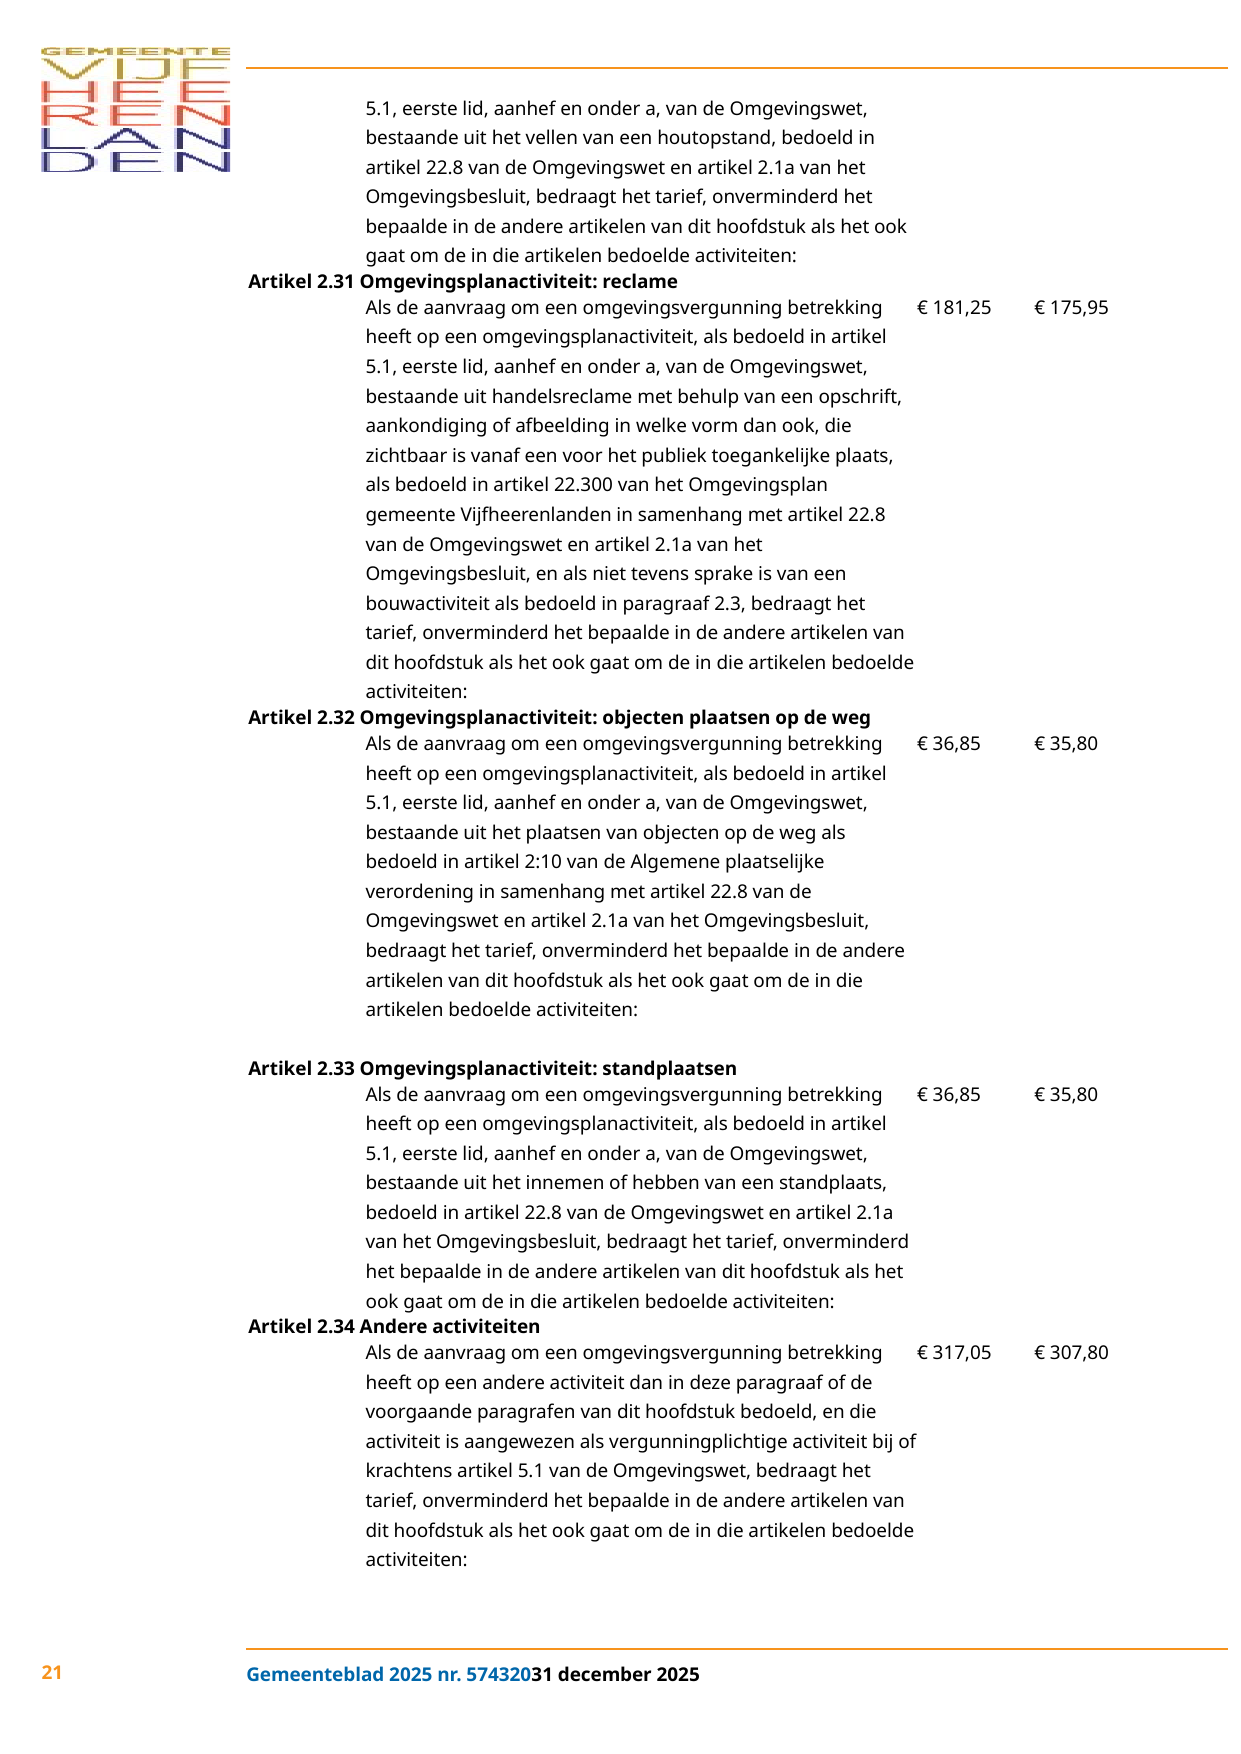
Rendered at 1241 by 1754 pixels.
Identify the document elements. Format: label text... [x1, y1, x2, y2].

table_header [1034, 1055, 1152, 1081]
table_cell € 175,95 [1034, 294, 1152, 704]
table_cell € 35,80 [1034, 730, 1152, 1022]
table_cell [917, 705, 1034, 730]
table_cell € 307,80 [1034, 1339, 1152, 1572]
table_cell [248, 95, 365, 268]
table_cell [248, 294, 365, 704]
table_cell Artikel 2.31 Omgevingsplanactiviteit: reclame [248, 269, 917, 294]
table_cell Als de aanvraag om een omgevingsvergunning betrekking heeft op een omgevingsplanactiviteit, als bedoeld in artikel 5.1, eerste lid, aanhef en onder a, van de Omgevingswet, bestaande uit handelsreclame met behulp van een opschrift, aankondiging of afbeelding in welke vorm dan ook, die zichtbaar is vanaf een voor het publiek toegankelijke plaats, als bedoeld in artikel 22.300 van het Omgevingsplan gemeente Vijfheerenlanden in samenhang met artikel 22.8 van de Omgevingswet en artikel 2.1a van het Omgevingsbesluit, en als niet tevens sprake is van een bouwactiviteit als bedoeld in paragraaf 2.3, bedraagt het tarief, onverminderd het bepaalde in de andere artikelen van dit hoofdstuk als het ook gaat om de in die artikelen bedoelde activiteiten: [365, 294, 917, 704]
table_header Artikel 2.33 Omgevingsplanactiviteit: standplaatsen [248, 1055, 917, 1081]
table_cell [917, 269, 1034, 294]
table_cell [248, 1339, 365, 1572]
table_cell [917, 95, 1034, 268]
table_cell [248, 1081, 365, 1314]
table_header [917, 1055, 1034, 1081]
picture [41, 47, 231, 172]
table_cell Artikel 2.32 Omgevingsplanactiviteit: objecten plaatsen op de weg [248, 705, 917, 730]
table_cell Als de aanvraag om een omgevingsvergunning betrekking heeft op een andere activiteit dan in deze paragraaf of de voorgaande paragrafen van dit hoofdstuk bedoeld, en die activiteit is aangewezen als vergunningplichtige activiteit bij of krachtens artikel 5.1 van de Omgevingswet, bedraagt het tarief, onverminderd het bepaalde in de andere artikelen van dit hoofdstuk als het ook gaat om de in die artikelen bedoelde activiteiten: [365, 1339, 917, 1572]
table_cell € 317,05 [917, 1339, 1034, 1572]
table_cell € 35,80 [1034, 1081, 1152, 1314]
table_cell € 36,85 [917, 730, 1034, 1022]
table_cell € 181,25 [917, 294, 1034, 704]
table_cell Als de aanvraag om een omgevingsvergunning betrekking heeft op een omgevingsplanactiviteit, als bedoeld in artikel 5.1, eerste lid, aanhef en onder a, van de Omgevingswet, bestaande uit het plaatsen van objecten op de weg als bedoeld in artikel 2:10 van de Algemene plaatselijke verordening in samenhang met artikel 22.8 van de Omgevingswet en artikel 2.1a van het Omgevingsbesluit, bedraagt het tarief, onverminderd het bepaalde in de andere artikelen van dit hoofdstuk als het ook gaat om de in die artikelen bedoelde activiteiten: [365, 730, 917, 1022]
table_cell € 36,85 [917, 1081, 1034, 1314]
table_cell [1034, 95, 1152, 268]
table_cell Als de aanvraag om een omgevingsvergunning betrekking heeft op een omgevingsplanactiviteit, als bedoeld in artikel 5.1, eerste lid, aanhef en onder a, van de Omgevingswet, bestaande uit het innemen of hebben van een standplaats, bedoeld in artikel 22.8 van de Omgevingswet en artikel 2.1a van het Omgevingsbesluit, bedraagt het tarief, onverminderd het bepaalde in de andere artikelen van dit hoofdstuk als het ook gaat om de in die artikelen bedoelde activiteiten: [365, 1081, 917, 1314]
table_cell [1034, 1314, 1152, 1339]
table_cell Artikel 2.34 Andere activiteiten [248, 1314, 917, 1339]
table_cell [1034, 269, 1152, 294]
table_cell 5.1, eerste lid, aanhef en onder a, van de Omgevingswet, bestaande uit het vellen van een houtopstand, bedoeld in artikel 22.8 van de Omgevingswet en artikel 2.1a van het Omgevingsbesluit, bedraagt het tarief, onverminderd het bepaalde in de andere artikelen van dit hoofdstuk als het ook gaat om de in die artikelen bedoelde activiteiten: [365, 95, 917, 268]
table_cell [917, 1314, 1034, 1339]
table_cell [1034, 705, 1152, 730]
table_cell [248, 730, 365, 1022]
